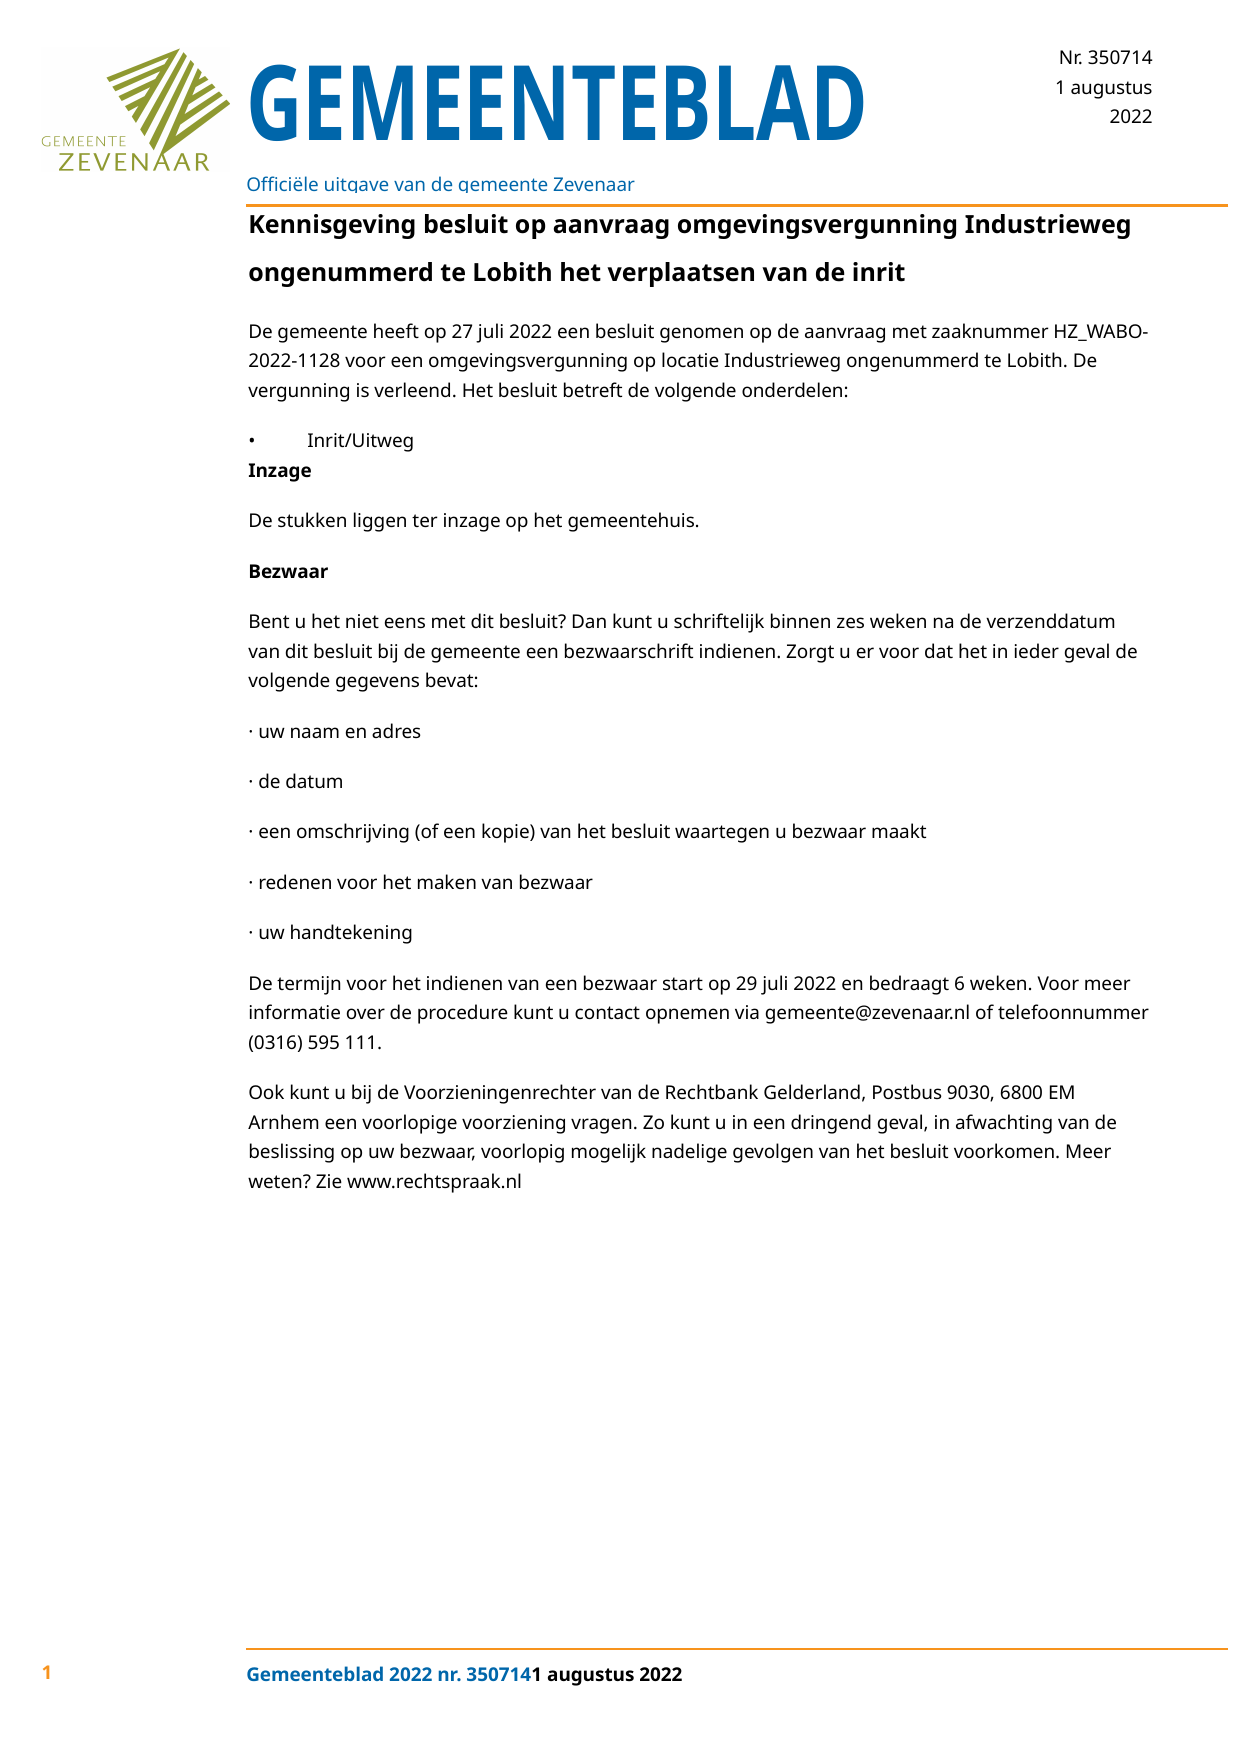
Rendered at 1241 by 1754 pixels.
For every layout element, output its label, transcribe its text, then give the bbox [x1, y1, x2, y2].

text Bezwaar [248, 558, 1152, 584]
text Ook kunt u bij de Voorzieningenrechter van de Rechtbank Gelderland, Postbus 9030, 6800 EM Arnhem een voorlopige voorziening vragen. Zo kunt u in een dringend geval, in afwachting van de beslissing op uw bezwaar, voorlopig mogelijk nadelige gevolgen van het besluit voorkomen. Meer weten? Zie www.rechtspraak.nl [248, 1079, 1152, 1194]
list Inrit/Uitweg [248, 427, 1152, 453]
text De stukken liggen ter inzage op het gemeentehuis. [248, 507, 1152, 533]
text Inzage [248, 457, 1152, 483]
text De termijn voor het indienen van een bezwaar start op 29 juli 2022 en bedraagt 6 weken. Voor meer informatie over de procedure kunt u contact opnemen via gemeente@zevenaar.nl of telefoonnummer (0316) 595 111. [248, 970, 1152, 1055]
picture [41, 47, 231, 172]
text De gemeente heeft op 27 juli 2022 een besluit genomen op de aanvraag met zaaknummer HZ_WABO-2022-1128 voor een omgevingsvergunning op locatie Industrieweg ongenummerd te Lobith. De vergunning is verleend. Het besluit betreft de volgende onderdelen: [248, 318, 1152, 403]
text · uw handtekening [248, 919, 1152, 945]
text · de datum [248, 768, 1152, 794]
text · redenen voor het maken van bezwaar [248, 869, 1152, 895]
text Kennisgeving besluit op aanvraag omgevingsvergunning Industrieweg ongenummerd te Lobith het verplaatsen van de inrit [248, 207, 1152, 288]
text Bent u het niet eens met dit besluit? Dan kunt u schriftelijk binnen zes weken na de verzenddatum van dit besluit bij de gemeente een bezwaarschrift indienen. Zorgt u er voor dat het in ieder geval de volgende gegevens bevat: [248, 608, 1152, 693]
text · uw naam en adres [248, 718, 1152, 744]
text · een omschrijving (of een kopie) van het besluit waartegen u bezwaar maakt [248, 819, 1152, 844]
